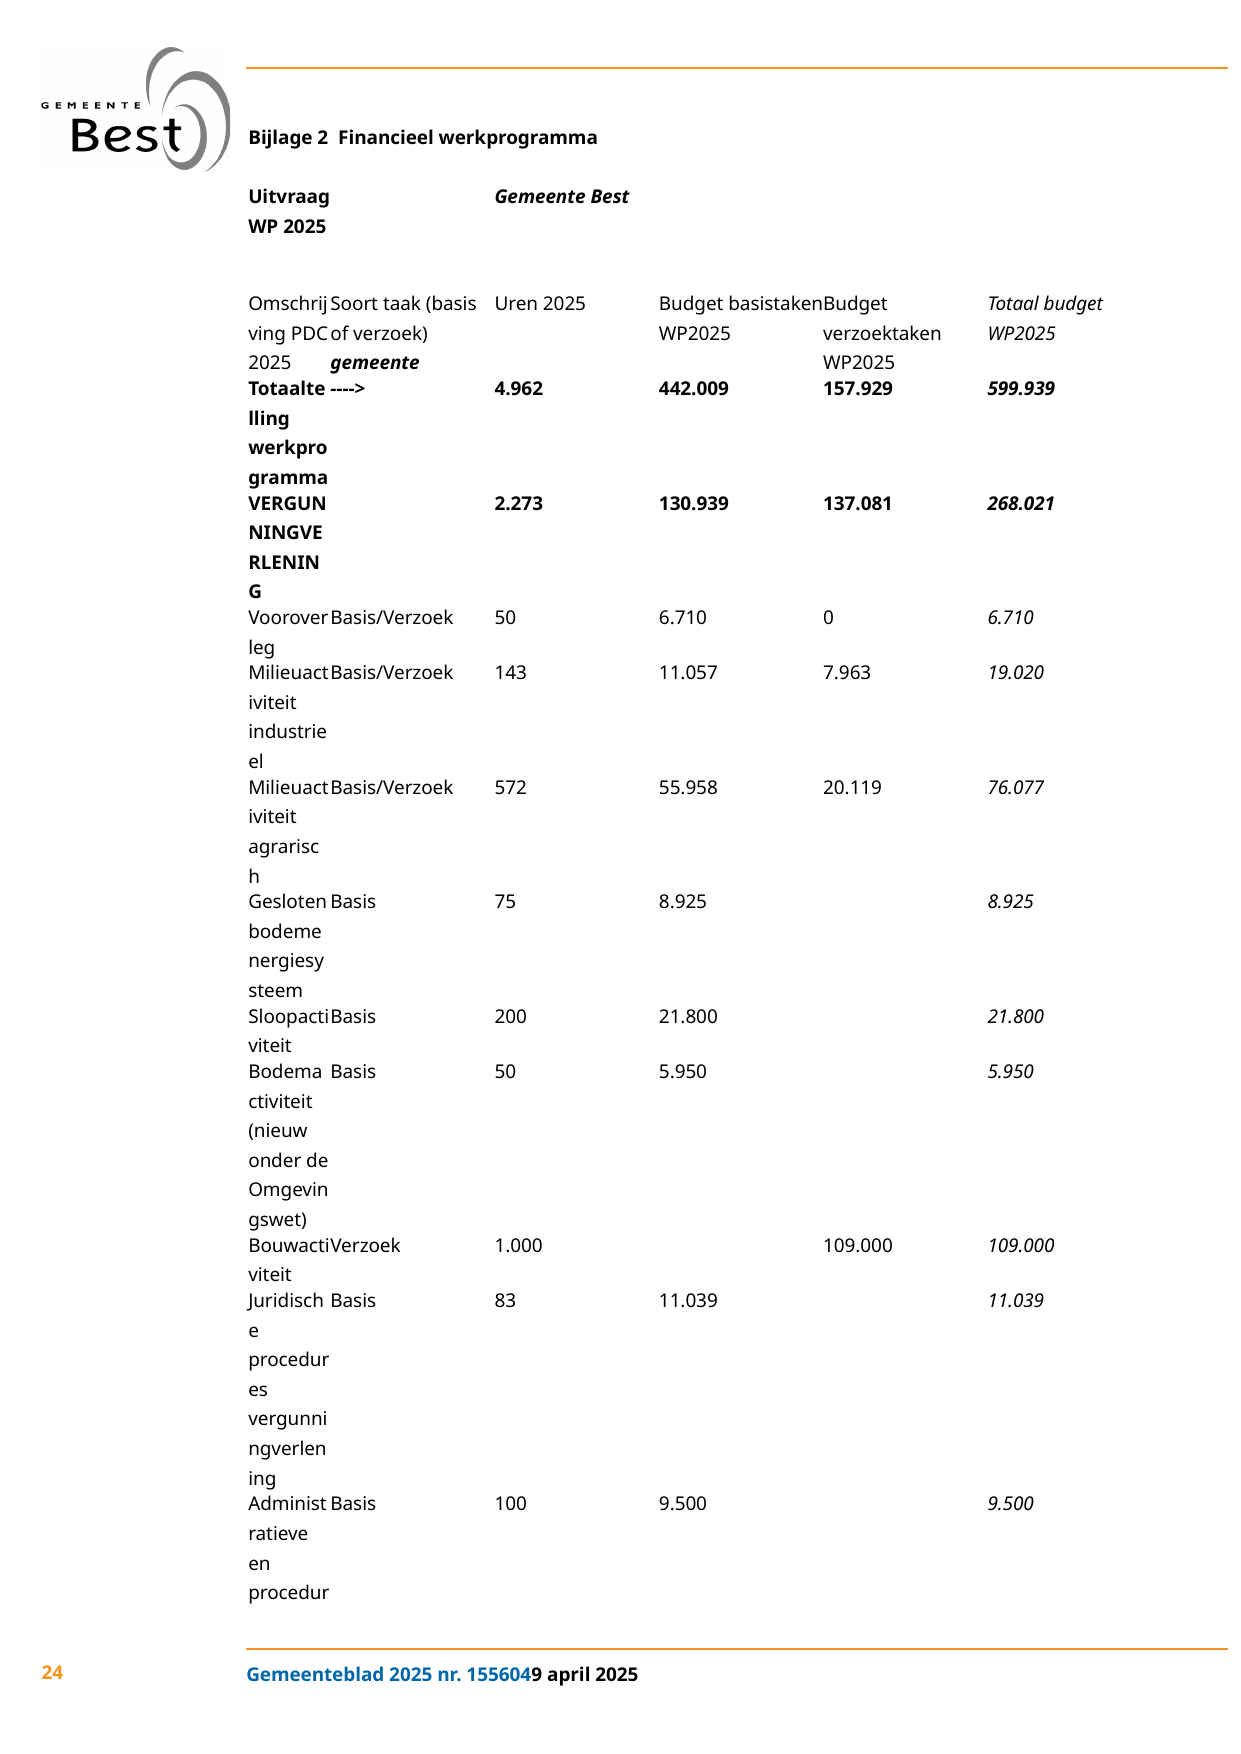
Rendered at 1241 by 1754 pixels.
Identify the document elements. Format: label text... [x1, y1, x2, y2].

table_cell VERGUNNINGVERLENING [248, 490, 330, 604]
table_cell Basis [330, 1058, 494, 1232]
table_cell [823, 1287, 987, 1491]
table_cell 200 [494, 1003, 659, 1058]
table_cell Milieuactiviteit agrarisch [248, 774, 330, 888]
table_cell 130.939 [659, 490, 823, 604]
table_cell Budget verzoektaken WP2025 [823, 290, 987, 375]
table_cell Basis [330, 1003, 494, 1058]
table_cell 268.021 [987, 490, 1152, 604]
table_cell 109.000 [823, 1232, 987, 1287]
table_cell [987, 265, 1152, 290]
table_cell Basis/Verzoek [330, 604, 494, 659]
table_cell Totaal budget WP2025 [987, 290, 1152, 375]
table_cell 11.039 [987, 1287, 1152, 1491]
table_cell 83 [494, 1287, 659, 1491]
table_cell Basis [330, 1491, 494, 1605]
table_cell 157.929 [823, 375, 987, 490]
table_cell 137.081 [823, 490, 987, 604]
picture [41, 47, 231, 172]
table_cell 8.925 [659, 889, 823, 1003]
table_cell [659, 239, 823, 265]
table_cell Milieuactiviteit industrieel [248, 660, 330, 774]
table_cell [823, 239, 987, 265]
table_cell 20.119 [823, 774, 987, 888]
table_cell [823, 1058, 987, 1232]
table_cell Gesloten bodemenergiesysteem [248, 889, 330, 1003]
table_cell 5.950 [987, 1058, 1152, 1232]
table_cell [248, 265, 330, 290]
table_cell [494, 265, 659, 290]
table_header [330, 184, 494, 239]
table_cell Basis/Verzoek [330, 774, 494, 888]
table_cell 572 [494, 774, 659, 888]
table_cell 6.710 [987, 604, 1152, 659]
table_cell Verzoek [330, 1232, 494, 1287]
table_cell 7.963 [823, 660, 987, 774]
table_cell 4.962 [494, 375, 659, 490]
table_cell Administratieve en procedur [248, 1491, 330, 1605]
table_cell [659, 265, 823, 290]
table_cell 55.958 [659, 774, 823, 888]
table_cell 100 [494, 1491, 659, 1605]
table_cell 6.710 [659, 604, 823, 659]
table_cell 11.057 [659, 660, 823, 774]
table_cell Basis [330, 1287, 494, 1491]
table_cell 19.020 [987, 660, 1152, 774]
table_cell 2.273 [494, 490, 659, 604]
table_cell [823, 889, 987, 1003]
table_cell ----> [330, 375, 494, 490]
table_cell Bodemactiviteit (nieuw onder de Omgevingswet) [248, 1058, 330, 1232]
table_cell 109.000 [987, 1232, 1152, 1287]
table_cell [987, 239, 1152, 265]
table_cell Bouwactiviteit [248, 1232, 330, 1287]
table_cell Totaaltelling werkprogramma [248, 375, 330, 490]
table_cell Budget basistaken WP2025 [659, 290, 823, 375]
table_cell [330, 265, 494, 290]
table_cell Soort taak (basis of verzoek) gemeente [330, 290, 494, 375]
table_cell [823, 265, 987, 290]
table_cell 76.077 [987, 774, 1152, 888]
table_cell 21.800 [659, 1003, 823, 1058]
table_cell 599.939 [987, 375, 1152, 490]
table_cell 8.925 [987, 889, 1152, 1003]
table_cell 11.039 [659, 1287, 823, 1491]
table_cell Juridische procedures vergunningverlening [248, 1287, 330, 1491]
table_cell [494, 239, 659, 265]
table_header Gemeente Best [494, 184, 987, 239]
table_cell Uren 2025 [494, 290, 659, 375]
table_cell 143 [494, 660, 659, 774]
table_cell 50 [494, 1058, 659, 1232]
table_cell [823, 1003, 987, 1058]
table_cell [659, 1232, 823, 1287]
table_cell Basis/Verzoek [330, 660, 494, 774]
table_header [987, 184, 1069, 239]
table_cell 21.800 [987, 1003, 1152, 1058]
table_cell Omschrijving PDC 2025 [248, 290, 330, 375]
table_cell 0 [823, 604, 987, 659]
table_cell 9.500 [659, 1491, 823, 1605]
table_cell Vooroverleg [248, 604, 330, 659]
table_cell 75 [494, 889, 659, 1003]
table_cell Sloopactiviteit [248, 1003, 330, 1058]
table_cell 442.009 [659, 375, 823, 490]
table_cell 9.500 [987, 1491, 1152, 1605]
table_cell Basis [330, 889, 494, 1003]
table_cell 50 [494, 604, 659, 659]
table_cell [823, 1491, 987, 1605]
table_cell 5.950 [659, 1058, 823, 1232]
table_cell [330, 490, 494, 604]
table_cell [248, 239, 330, 265]
table_header Uitvraag WP 2025 [248, 184, 330, 239]
table_cell [330, 239, 494, 265]
text Bijlage 2 Financieel werkprogramma [248, 124, 1152, 150]
table_cell 1.000 [494, 1232, 659, 1287]
